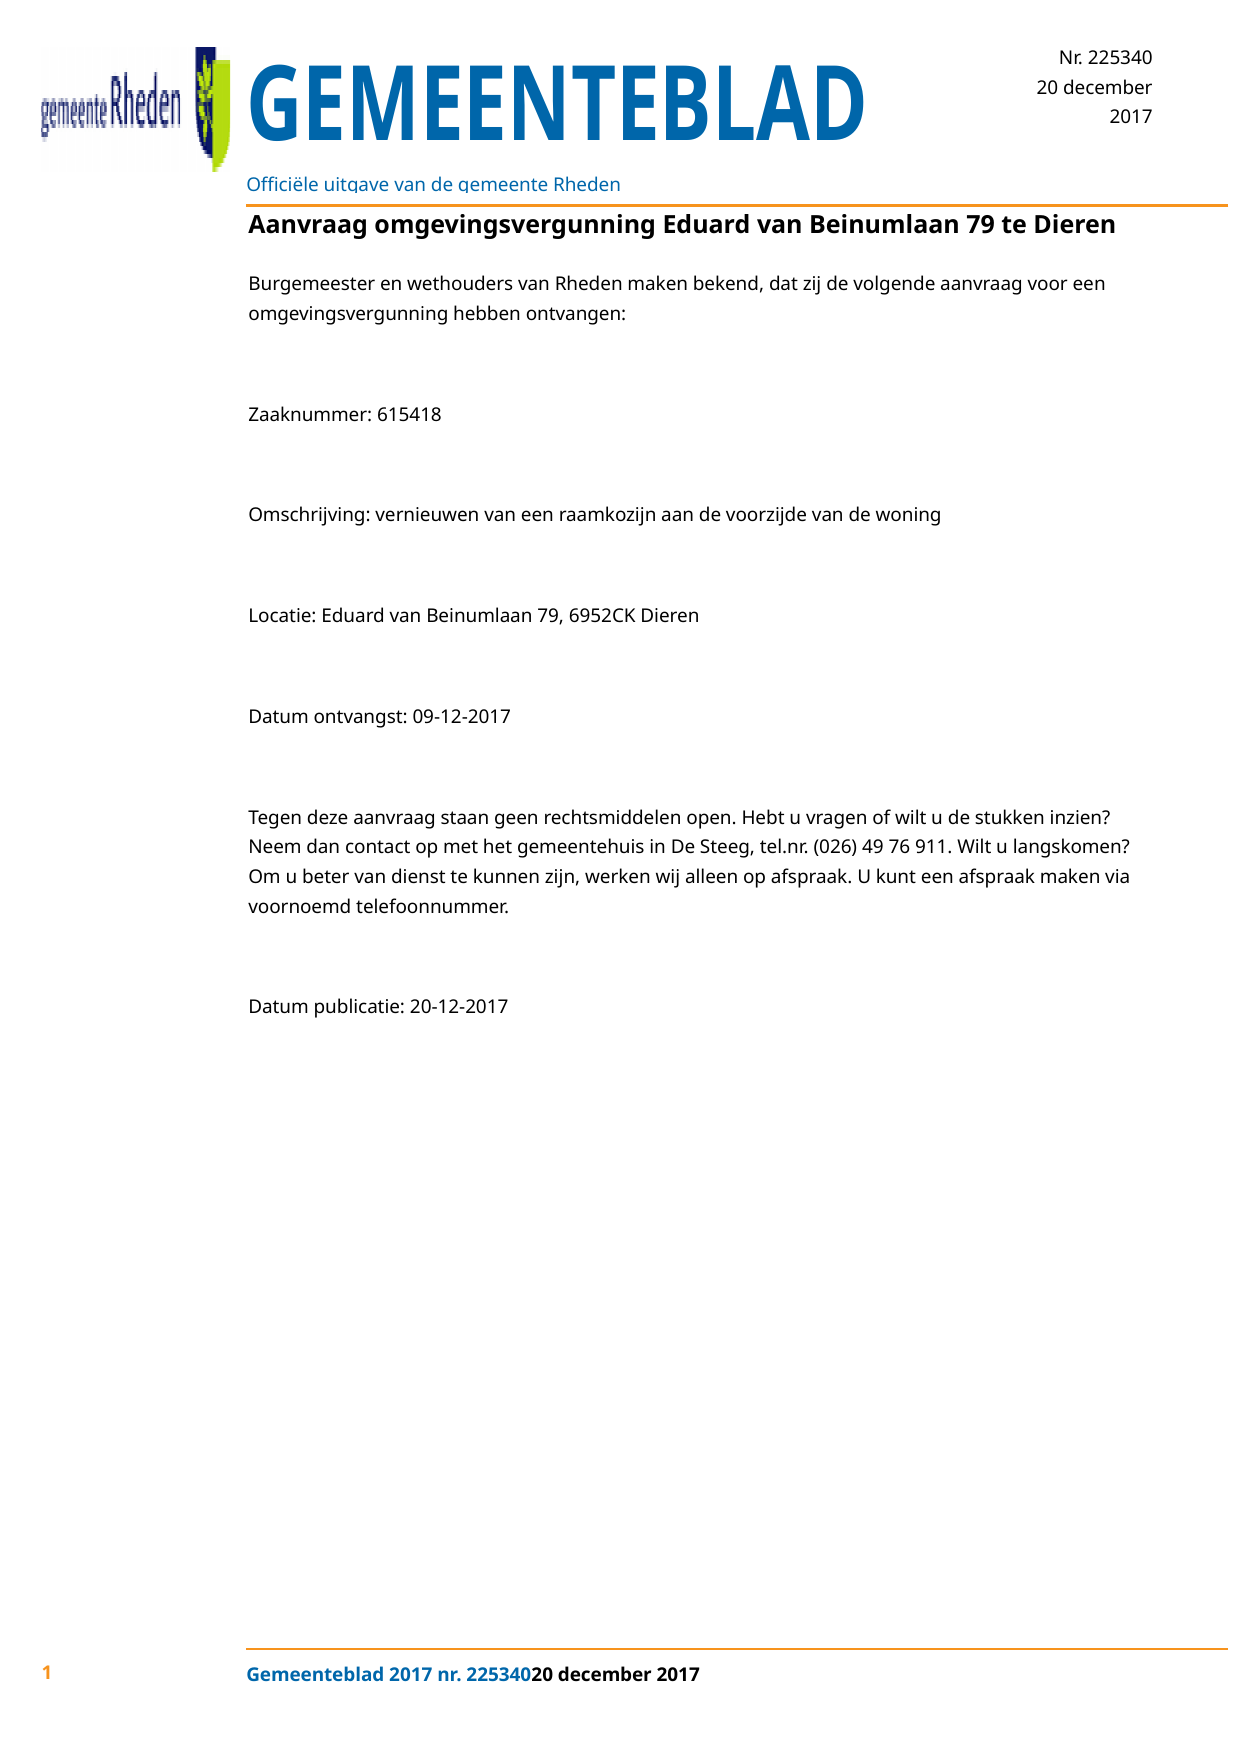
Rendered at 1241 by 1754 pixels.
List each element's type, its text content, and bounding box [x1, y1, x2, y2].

text Datum publicatie: 20-12-2017 [248, 994, 1152, 1019]
text Aanvraag omgevingsvergunning Eduard van Beinumlaan 79 te Dieren [248, 207, 1152, 241]
text Locatie: Eduard van Beinumlaan 79, 6952CK Dieren [248, 602, 1152, 628]
text Omschrijving: vernieuwen van een raamkozijn aan de voorzijde van de woning [248, 502, 1152, 527]
text Zaaknummer: 615418 [248, 401, 1152, 426]
text Datum ontvangst: 09-12-2017 [248, 703, 1152, 729]
text Burgemeester en wethouders van Rheden maken bekend, dat zij de volgende aanvraag voor een omgevingsvergunning hebben ontvangen: [248, 270, 1152, 326]
picture [41, 47, 231, 172]
text Tegen deze aanvraag staan geen rechtsmiddelen open. Hebt u vragen of wilt u de stukken inzien? Neem dan contact op met het gemeentehuis in De Steeg, tel.nr. (026) 49 76 911. Wilt u langskomen? Om u beter van dienst te kunnen zijn, werken wij alleen op afspraak. U kunt een afspraak maken via voornoemd telefoonnummer. [248, 804, 1152, 918]
